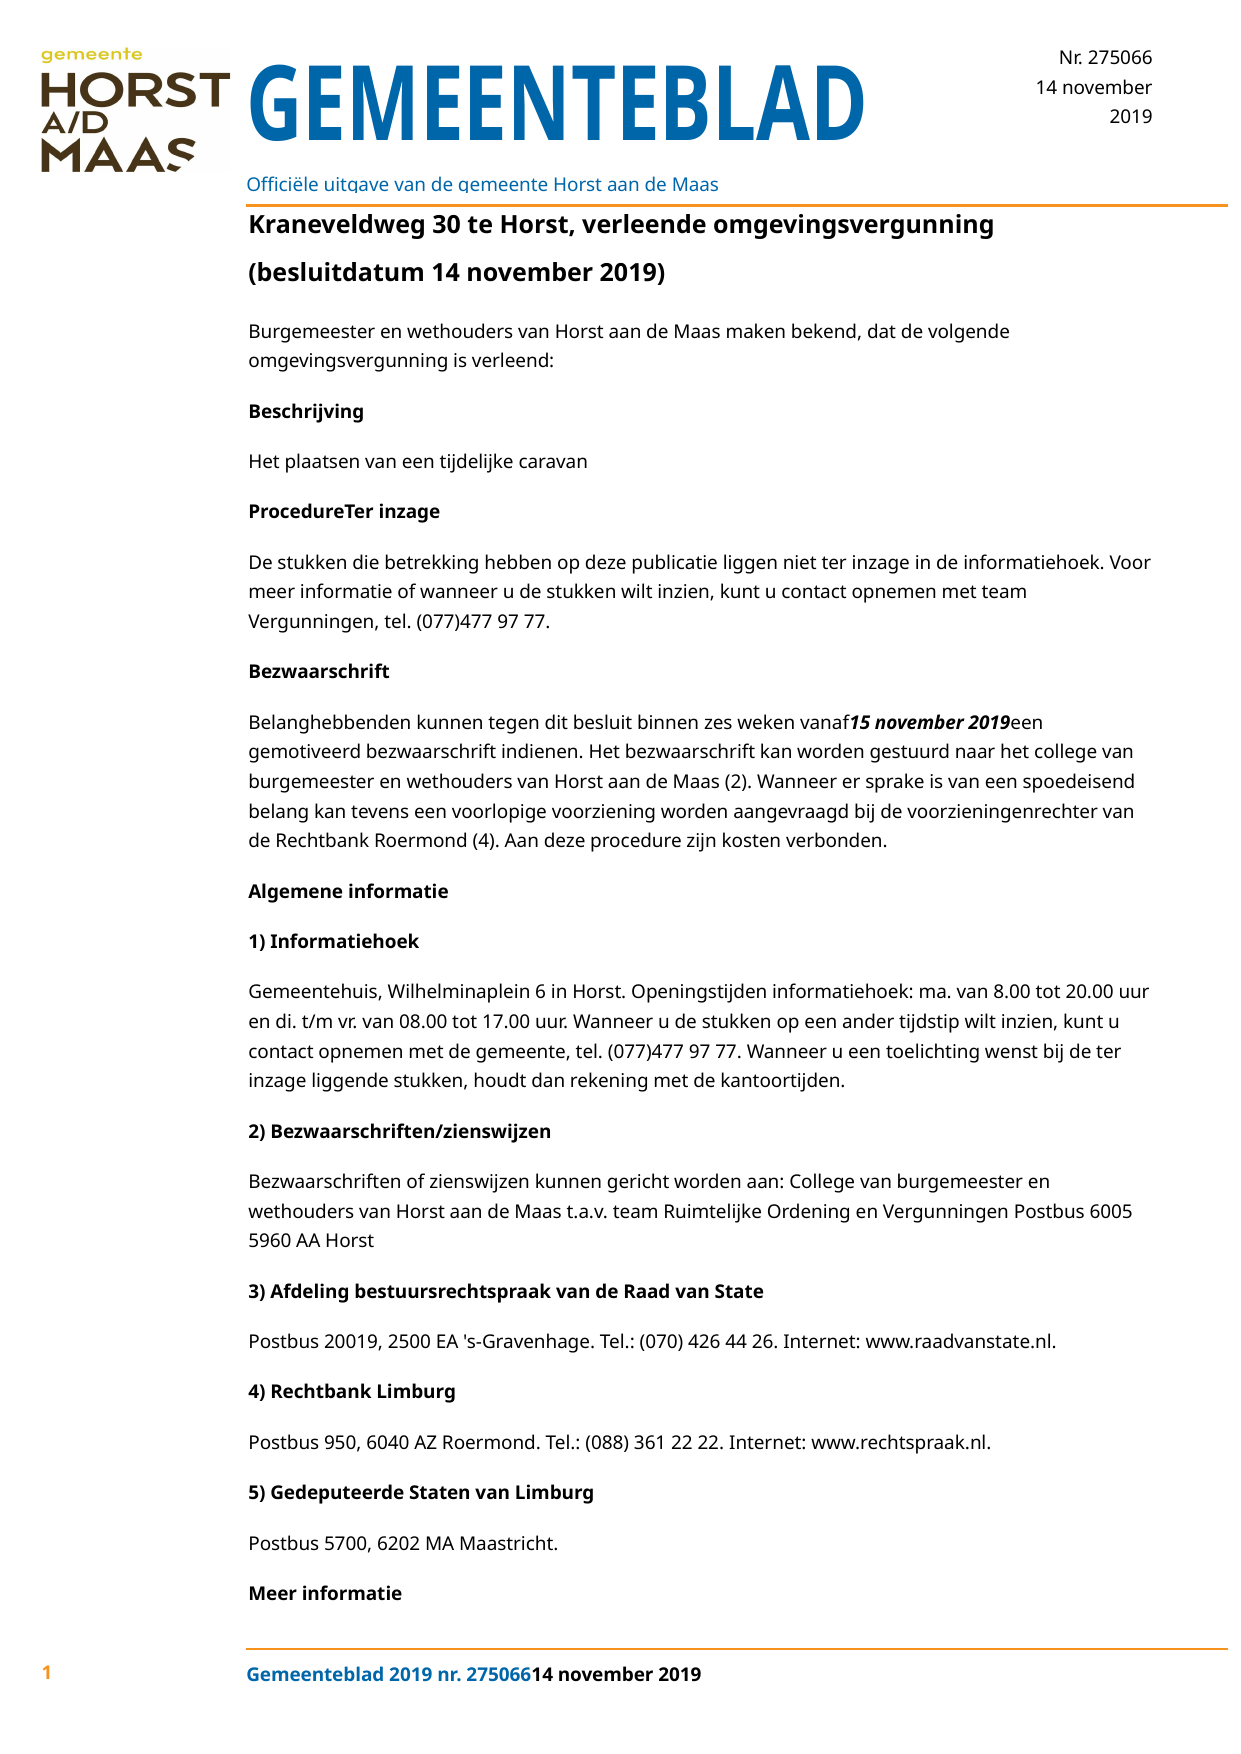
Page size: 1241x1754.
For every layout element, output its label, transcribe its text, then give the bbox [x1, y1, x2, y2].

text De stukken die betrekking hebben op deze publicatie liggen niet ter inzage in de informatiehoek. Voor meer informatie of wanneer u de stukken wilt inzien, kunt u contact opnemen met team Vergunningen, tel. (077)477 97 77. [248, 549, 1152, 634]
text Algemene informatie [248, 878, 1152, 904]
text Burgemeester en wethouders van Horst aan de Maas maken bekend, dat de volgende omgevingsvergunning is verleend: [248, 318, 1152, 373]
text 4) Rechtbank Limburg [248, 1379, 1152, 1404]
text Postbus 5700, 6202 MA Maastricht. [248, 1530, 1152, 1556]
text Bezwaarschrift [248, 659, 1152, 684]
text Meer informatie [248, 1580, 1152, 1606]
text Kraneveldweg 30 te Horst, verleende omgevingsvergunning (besluitdatum 14 november 2019) [248, 207, 1152, 288]
text Beschrijving [248, 398, 1152, 424]
text Bezwaarschriften of zienswijzen kunnen gericht worden aan: College van burgemeester en wethouders van Horst aan de Maas t.a.v. team Ruimtelijke Ordening en Vergunningen Postbus 6005 5960 AA Horst [248, 1168, 1152, 1253]
text Postbus 950, 6040 AZ Roermond. Tel.: (088) 361 22 22. Internet: www.rechtspraak.nl. [248, 1429, 1152, 1455]
text Postbus 20019, 2500 EA 's-Gravenhage. Tel.: (070) 426 44 26. Internet: www.raadvanstate.nl. [248, 1328, 1152, 1354]
text Gemeentehuis, Wilhelminaplein 6 in Horst. Openingstijden informatiehoek: ma. van 8.00 tot 20.00 uur en di. t/m vr. van 08.00 tot 17.00 uur. Wanneer u de stukken op een ander tijdstip wilt inzien, kunt u contact opnemen met de gemeente, tel. (077)477 97 77. Wanneer u een toelichting wenst bij de ter inzage liggende stukken, houdt dan rekening met de kantoortijden. [248, 979, 1152, 1093]
text Het plaatsen van een tijdelijke caravan [248, 448, 1152, 474]
text Belanghebbenden kunnen tegen dit besluit binnen zes weken vanaf15 november 2019een gemotiveerd bezwaarschrift indienen. Het bezwaarschrift kan worden gestuurd naar het college van burgemeester en wethouders van Horst aan de Maas (2). Wanneer er sprake is van een spoedeisend belang kan tevens een voorlopige voorziening worden aangevraagd bij de voorzieningenrechter van de Rechtbank Roermond (4). Aan deze procedure zijn kosten verbonden. [248, 709, 1152, 853]
text 5) Gedeputeerde Staten van Limburg [248, 1479, 1152, 1505]
text 1) Informatiehoek [248, 928, 1152, 954]
text 3) Afdeling bestuursrechtspraak van de Raad van State [248, 1278, 1152, 1304]
text 2) Bezwaarschriften/zienswijzen [248, 1118, 1152, 1144]
text ProcedureTer inzage [248, 499, 1152, 524]
picture [41, 47, 231, 172]
